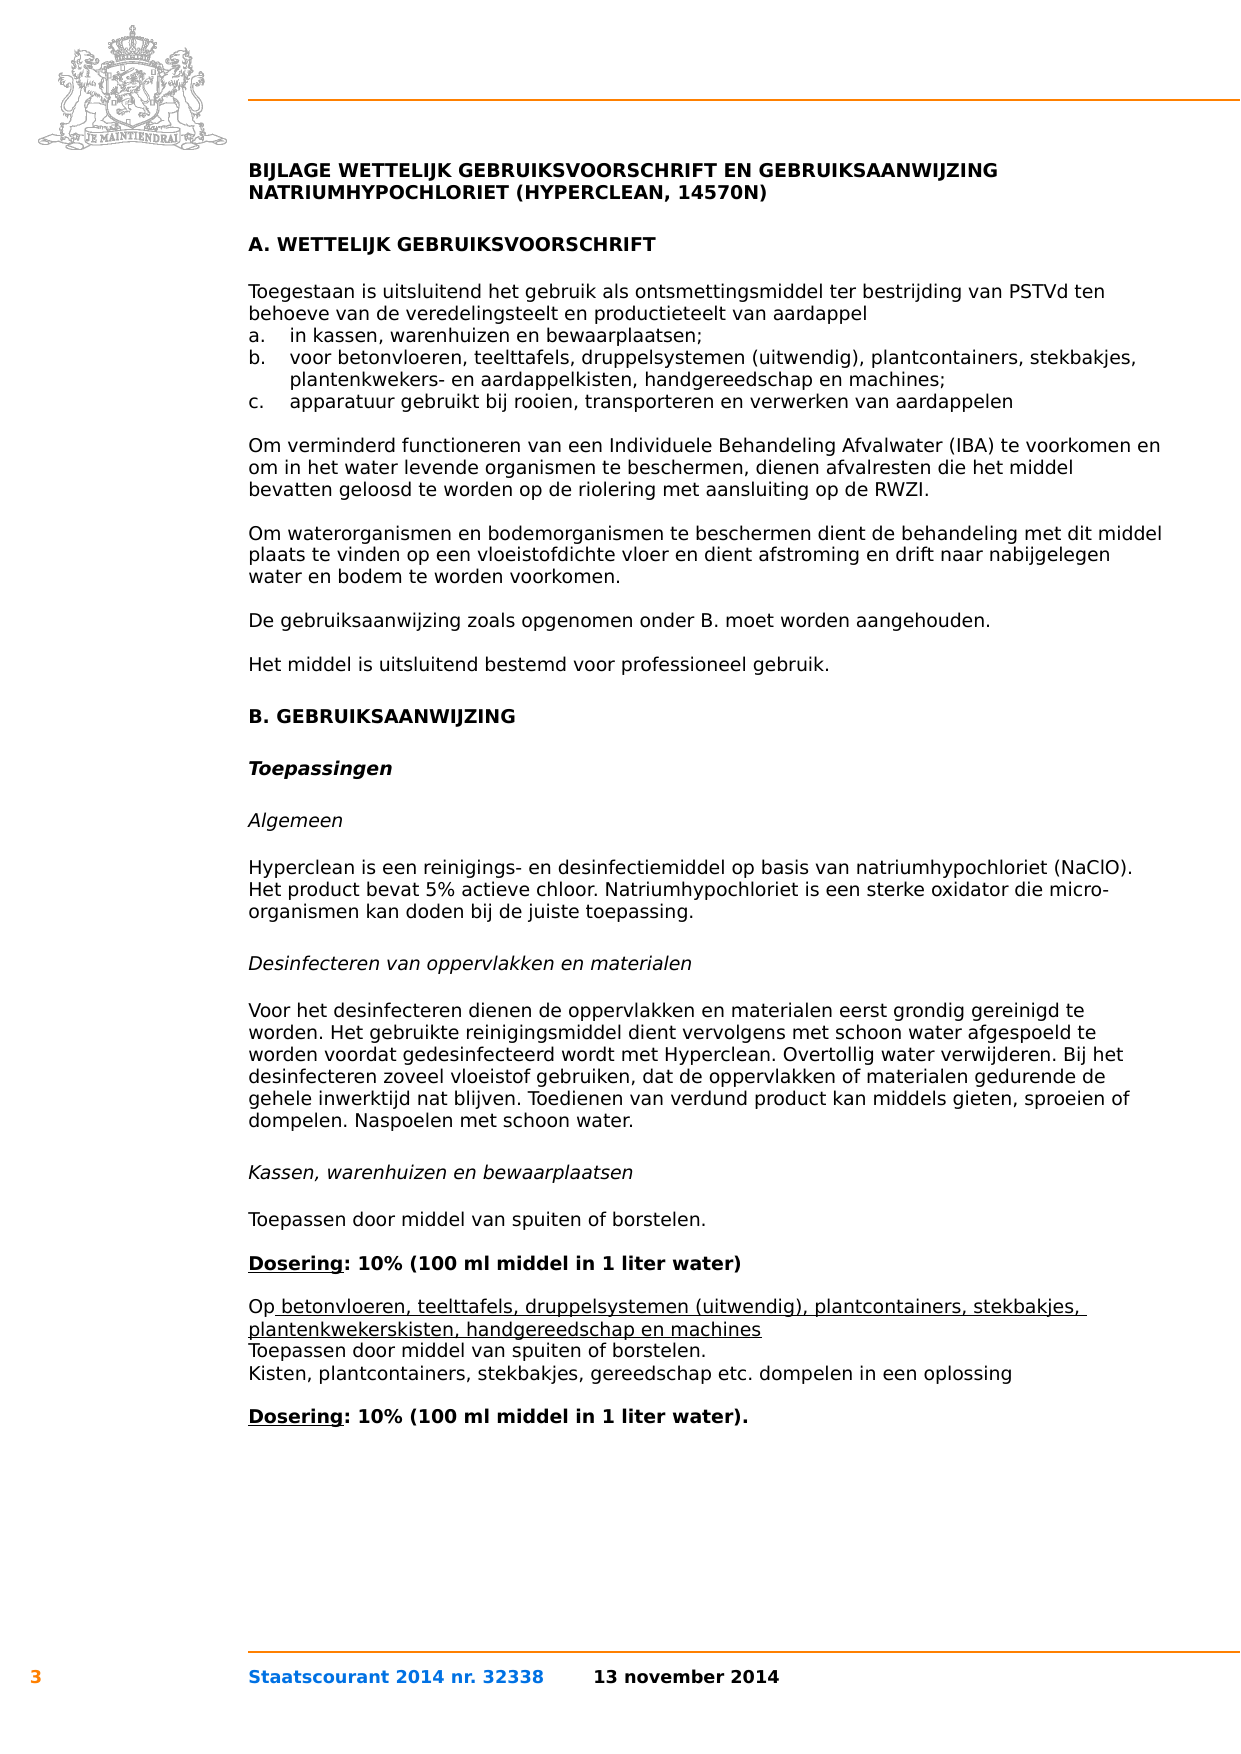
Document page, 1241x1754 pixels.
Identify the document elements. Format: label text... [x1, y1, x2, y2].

picture [38, 25, 227, 150]
subtitle BIJLAGE WETTELIJK GEBRUIKSVOORSCHRIFT EN GEBRUIKSAANWIJZING NATRIUMHYPOCHLORIET (HYPERCLEAN, 14570N) [248, 160, 1163, 204]
text Hyperclean is een reinigings- en desinfectiemiddel op basis van natriumhypochloriet (NaClO). Het product bevat 5% actieve chloor. Natriumhypochloriet is een sterke oxidator die micro-organismen kan doden bij de juiste toepassing. [248, 857, 1163, 923]
subtitle A. WETTELIJK GEBRUIKSVOORSCHRIFT [248, 234, 1163, 256]
text a. in kassen, warenhuizen en bewaarplaatsen; [248, 325, 1163, 347]
text Voor het desinfecteren dienen de oppervlakken en materialen eerst grondig gereinigd te worden. Het gebruikte reinigingsmiddel dient vervolgens met schoon water afgespoeld te worden voordat gedesinfecteerd wordt met Hyperclean. Overtollig water verwijderen. Bij het desinfecteren zoveel vloeistof gebruiken, dat de oppervlakken of materialen gedurende de gehele inwerktijd nat blijven. Toedienen van verdund product kan middels gieten, sproeien of dompelen. Naspoelen met schoon water. [248, 1000, 1163, 1132]
text Dosering: 10% (100 ml middel in 1 liter water) [248, 1253, 1163, 1274]
text Op betonvloeren, teelttafels, druppelsystemen (uitwendig), plantcontainers, stekbakjes, plantenkwekerskisten, handgereedschap en machines [248, 1296, 1163, 1340]
text Om verminderd functioneren van een Individuele Behandeling Afvalwater (IBA) te voorkomen en om in het water levende organismen te beschermen, dienen afvalresten die het middel bevatten geloosd te worden op de riolering met aansluiting op de RWZI. [248, 434, 1163, 501]
text Dosering: 10% (100 ml middel in 1 liter water). [248, 1406, 1163, 1428]
text Het middel is uitsluitend bestemd voor professioneel gebruik. [248, 654, 1163, 676]
subtitle B. GEBRUIKSAANWIJZING [248, 706, 1163, 728]
text Om waterorganismen en bodemorganismen te beschermen dient de behandeling met dit middel plaats te vinden op een vloeistofdichte vloer en dient afstroming en drift naar nabijgelegen water en bodem te worden voorkomen. [248, 522, 1163, 588]
subtitle Kassen, warenhuizen en bewaarplaatsen [248, 1162, 1163, 1184]
text De gebruiksaanwijzing zoals opgenomen onder B. moet worden aangehouden. [248, 610, 1163, 632]
text Toepassen door middel van spuiten of borstelen. [248, 1209, 1163, 1231]
subtitle Algemeen [248, 810, 1163, 832]
text c. apparatuur gebruikt bij rooien, transporteren en verwerken van aardappelen [248, 391, 1163, 413]
text b. voor betonvloeren, teelttafels, druppelsystemen (uitwendig), plantcontainers, stekbakjes, plantenkwekers- en aardappelkisten, handgereedschap en machines; [248, 347, 1163, 391]
subtitle Toepassingen [248, 758, 1163, 780]
text Toegestaan is uitsluitend het gebruik als ontsmettingsmiddel ter bestrijding van PSTVd ten behoeve van de veredelingsteelt en productieteelt van aardappel [248, 281, 1163, 325]
text Toepassen door middel van spuiten of borstelen. [248, 1340, 1163, 1362]
text Kisten, plantcontainers, stekbakjes, gereedschap etc. dompelen in een oplossing [248, 1362, 1163, 1384]
subtitle Desinfecteren van oppervlakken en materialen [248, 953, 1163, 975]
